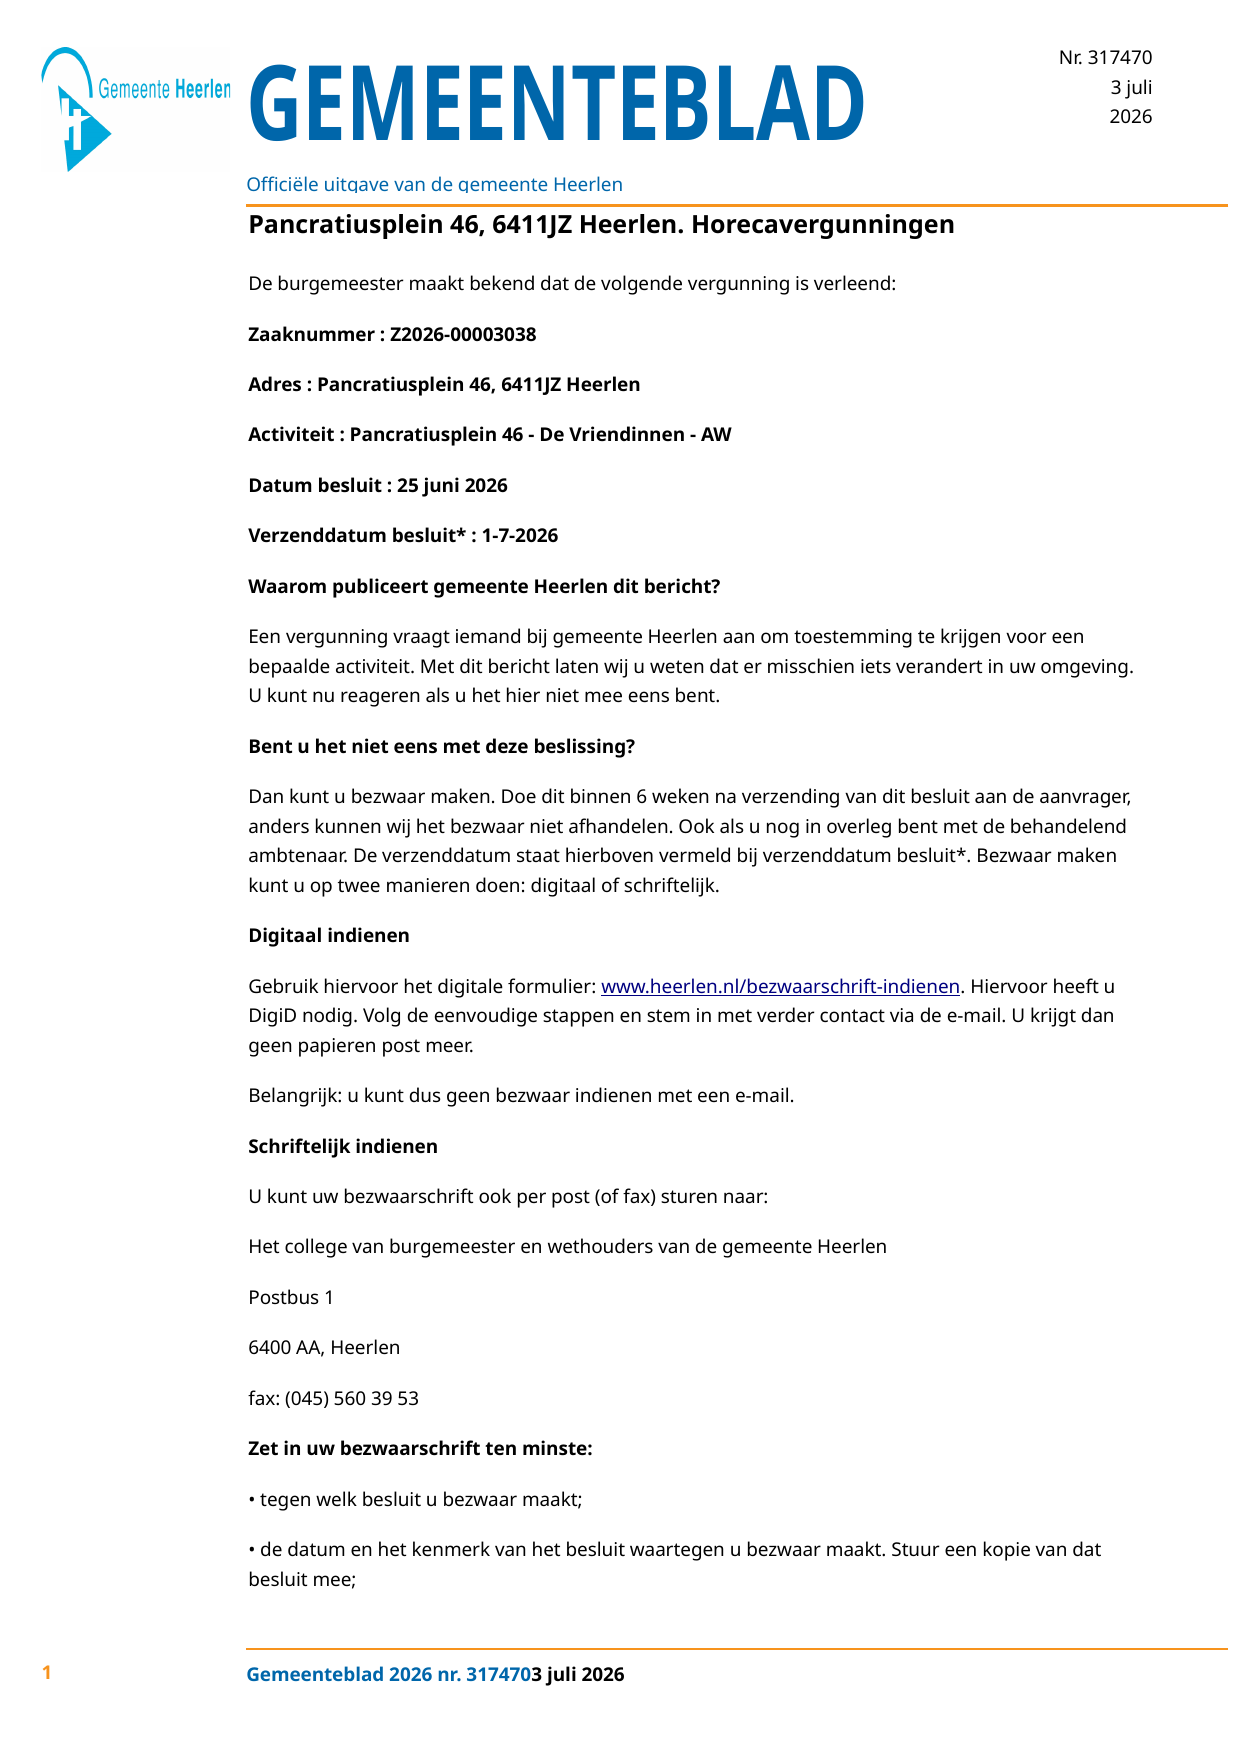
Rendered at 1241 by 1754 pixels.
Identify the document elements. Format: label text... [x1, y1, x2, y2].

text Waarom publiceert gemeente Heerlen dit bericht? [248, 573, 1152, 598]
text • tegen welk besluit u bezwaar maakt; [248, 1486, 1152, 1511]
text • de datum en het kenmerk van het besluit waartegen u bezwaar maakt. Stuur een kopie van dat besluit mee; [248, 1536, 1152, 1591]
picture [41, 47, 231, 172]
text Gebruik hiervoor het digitale formulier: www.heerlen.nl/bezwaarschrift-indienen. Hiervoor heeft u DigiD nodig. Volg de eenvoudige stappen en stem in met verder contact via de e-mail. U krijgt dan geen papieren post meer. [248, 973, 1152, 1058]
text Schriftelijk indienen [248, 1133, 1152, 1158]
text Verzenddatum besluit* : 1-7-2026 [248, 522, 1152, 548]
text Adres : Pancratiusplein 46, 6411JZ Heerlen [248, 371, 1152, 397]
text Een vergunning vraagt iemand bij gemeente Heerlen aan om toestemming te krijgen voor een bepaalde activiteit. Met dit bericht laten wij u weten dat er misschien iets verandert in uw omgeving. U kunt nu reageren als u het hier niet mee eens bent. [248, 623, 1152, 708]
text Zet in uw bezwaarschrift ten minste: [248, 1435, 1152, 1461]
text Het college van burgemeester en wethouders van de gemeente Heerlen [248, 1234, 1152, 1259]
text De burgemeester maakt bekend dat de volgende vergunning is verleend: [248, 270, 1152, 296]
text Datum besluit : 25 juni 2026 [248, 472, 1152, 498]
text 6400 AA, Heerlen [248, 1334, 1152, 1360]
text Pancratiusplein 46, 6411JZ Heerlen. Horecavergunningen [248, 207, 1152, 241]
text U kunt uw bezwaarschrift ook per post (of fax) sturen naar: [248, 1183, 1152, 1209]
text Bent u het niet eens met deze beslissing? [248, 733, 1152, 758]
picture [41, 47, 59, 70]
text Activiteit : Pancratiusplein 46 - De Vriendinnen - AW [248, 422, 1152, 447]
text Belangrijk: u kunt dus geen bezwaar indienen met een e-mail. [248, 1082, 1152, 1108]
text Postbus 1 [248, 1284, 1152, 1310]
text Zaaknummer : Z2026-00003038 [248, 321, 1152, 346]
text Digitaal indienen [248, 922, 1152, 948]
text fax: (045) 560 39 53 [248, 1385, 1152, 1411]
text Dan kunt u bezwaar maken. Doe dit binnen 6 weken na verzending van dit besluit aan de aanvrager, anders kunnen wij het bezwaar niet afhandelen. Ook als u nog in overleg bent met de behandelend ambtenaar. De verzenddatum staat hierboven vermeld bij verzenddatum besluit*. Bezwaar maken kunt u op twee manieren doen: digitaal of schriftelijk. [248, 783, 1152, 898]
